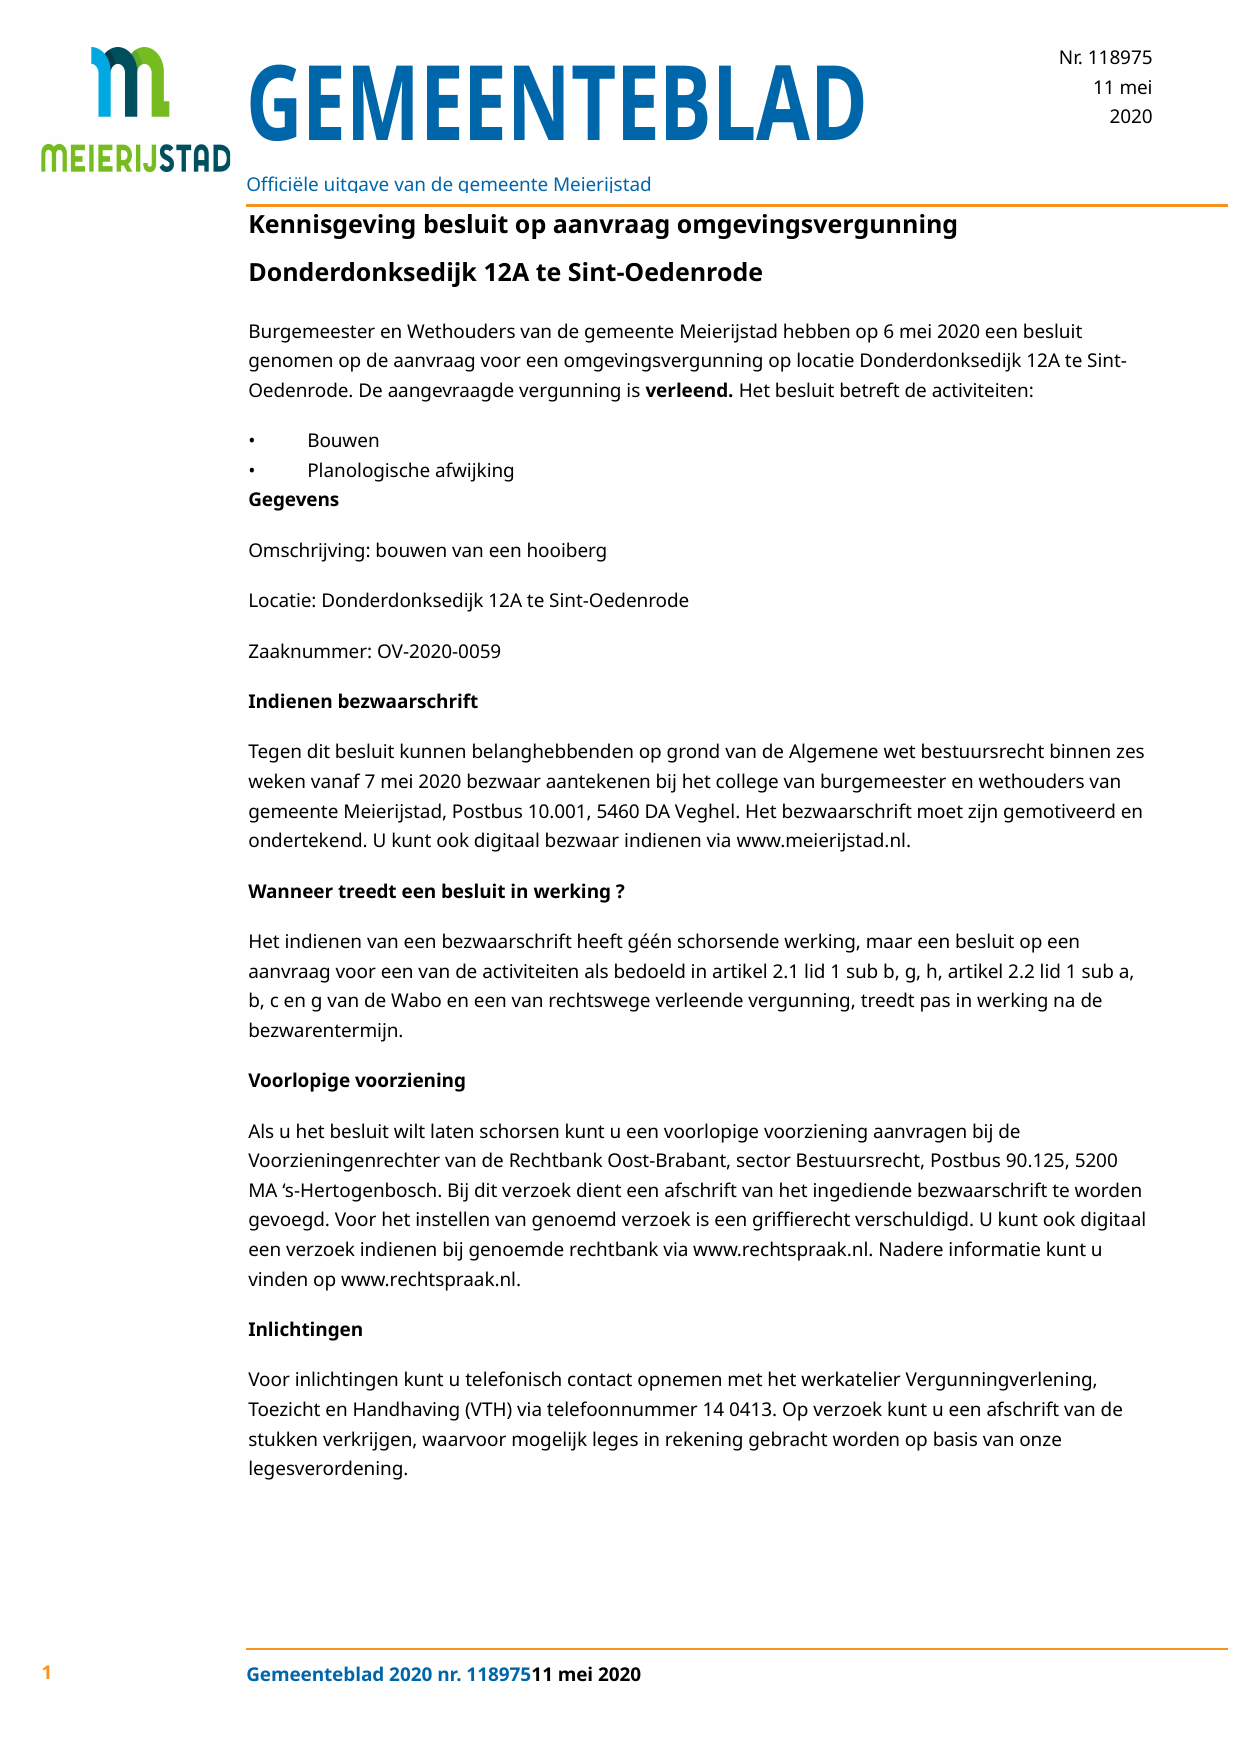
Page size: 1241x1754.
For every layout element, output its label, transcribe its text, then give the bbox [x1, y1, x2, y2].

list Bouwen [248, 427, 1152, 453]
text Omschrijving: bouwen van een hooiberg [248, 537, 1152, 563]
text Kennisgeving besluit op aanvraag omgevingsvergunning Donderdonksedijk 12A te Sint-Oedenrode [248, 207, 1152, 288]
text Indienen bezwaarschrift [248, 688, 1152, 714]
text Wanneer treedt een besluit in werking ? [248, 878, 1152, 904]
text Tegen dit besluit kunnen belanghebbenden op grond van de Algemene wet bestuursrecht binnen zes weken vanaf 7 mei 2020 bezwaar aantekenen bij het college van burgemeester en wethouders van gemeente Meierijstad, Postbus 10.001, 5460 DA Veghel. Het bezwaarschrift moet zijn gemotiveerd en ondertekend. U kunt ook digitaal bezwaar indienen via www.meierijstad.nl. [248, 739, 1152, 853]
text Gegevens [248, 487, 1152, 512]
picture [41, 47, 231, 172]
text Voor inlichtingen kunt u telefonisch contact opnemen met het werkatelier Vergunningverlening, Toezicht en Handhaving (VTH) via telefoonnummer 14 0413. Op verzoek kunt u een afschrift van de stukken verkrijgen, waarvoor mogelijk leges in rekening gebracht worden op basis van onze legesverordening. [248, 1367, 1152, 1481]
text Locatie: Donderdonksedijk 12A te Sint-Oedenrode [248, 587, 1152, 613]
list Planologische afwijking [248, 457, 1152, 483]
text Als u het besluit wilt laten schorsen kunt u een voorlopige voorziening aanvragen bij de Voorzieningenrechter van de Rechtbank Oost-Brabant, sector Bestuursrecht, Postbus 90.125, 5200 MA ‘s-Hertogenbosch. Bij dit verzoek dient een afschrift van het ingediende bezwaarschrift te worden gevoegd. Voor het instellen van genoemd verzoek is een griffierecht verschuldigd. U kunt ook digitaal een verzoek indienen bij genoemde rechtbank via www.rechtspraak.nl. Nadere informatie kunt u vinden op www.rechtspraak.nl. [248, 1118, 1152, 1292]
text Voorlopige voorziening [248, 1067, 1152, 1093]
text Zaaknummer: OV-2020-0059 [248, 638, 1152, 664]
text Het indienen van een bezwaarschrift heeft géén schorsende werking, maar een besluit op een aanvraag voor een van de activiteiten als bedoeld in artikel 2.1 lid 1 sub b, g, h, artikel 2.2 lid 1 sub a, b, c en g van de Wabo en een van rechtswege verleende vergunning, treedt pas in werking na de bezwarentermijn. [248, 928, 1152, 1043]
text Burgemeester en Wethouders van de gemeente Meierijstad hebben op 6 mei 2020 een besluit genomen op de aanvraag voor een omgevingsvergunning op locatie Donderdonksedijk 12A te Sint-Oedenrode. De aangevraagde vergunning is verleend. Het besluit betreft de activiteiten: [248, 318, 1152, 403]
text Inlichtingen [248, 1316, 1152, 1342]
